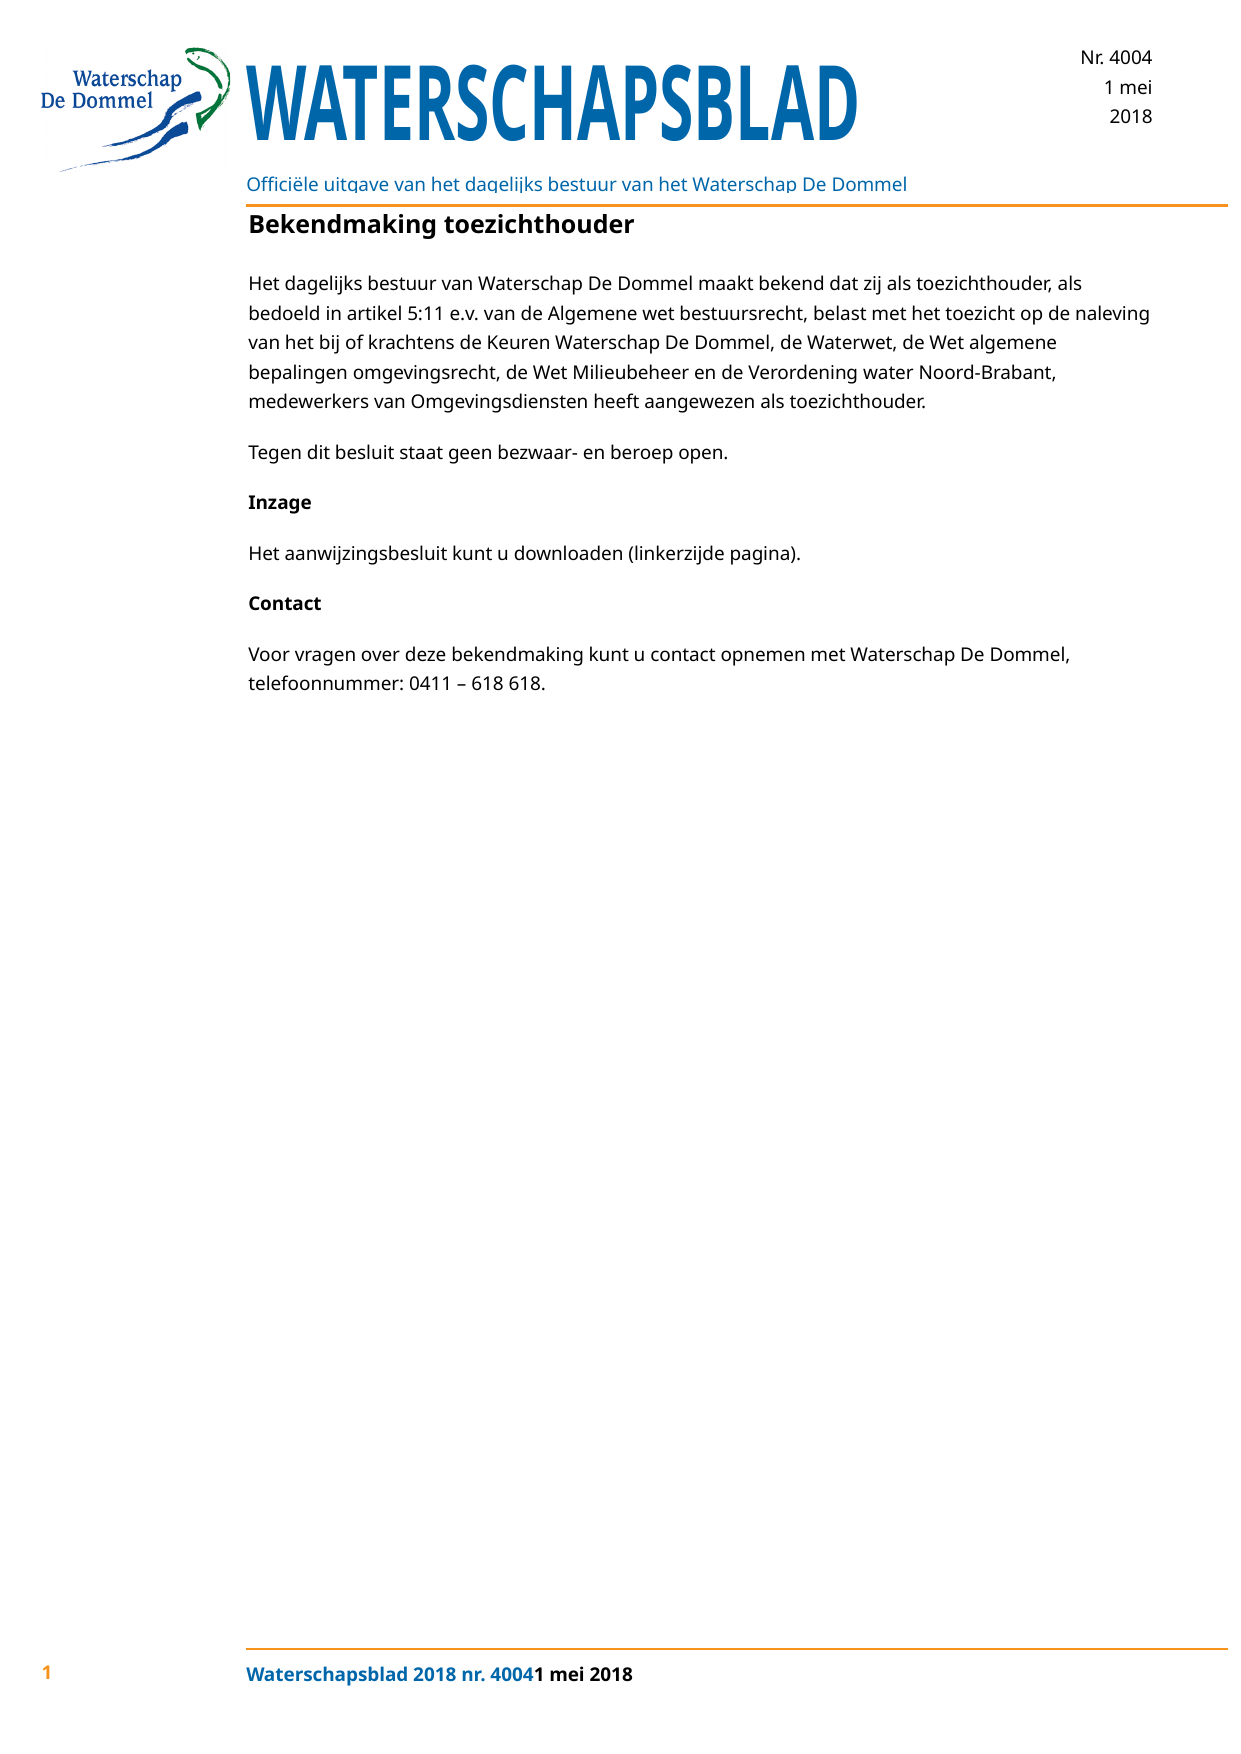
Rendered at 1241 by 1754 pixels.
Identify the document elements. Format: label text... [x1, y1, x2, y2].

picture [41, 47, 231, 172]
text Tegen dit besluit staat geen bezwaar- en beroep open. [248, 439, 1152, 465]
text Voor vragen over deze bekendmaking kunt u contact opnemen met Waterschap De Dommel, telefoonnummer: 0411 – 618 618. [248, 641, 1152, 696]
text Bekendmaking toezichthouder [248, 207, 1152, 241]
text Het dagelijks bestuur van Waterschap De Dommel maakt bekend dat zij als toezichthouder, als bedoeld in artikel 5:11 e.v. van de Algemene wet bestuursrecht, belast met het toezicht op de naleving van het bij of krachtens de Keuren Waterschap De Dommel, de Waterwet, de Wet algemene bepalingen omgevingsrecht, de Wet Milieubeheer en de Verordening water Noord-Brabant, medewerkers van Omgevingsdiensten heeft aangewezen als toezichthouder. [248, 270, 1152, 414]
text Contact [248, 590, 1152, 616]
text Inzage [248, 489, 1152, 515]
text Het aanwijzingsbesluit kunt u downloaden (linkerzijde pagina). [248, 540, 1152, 566]
